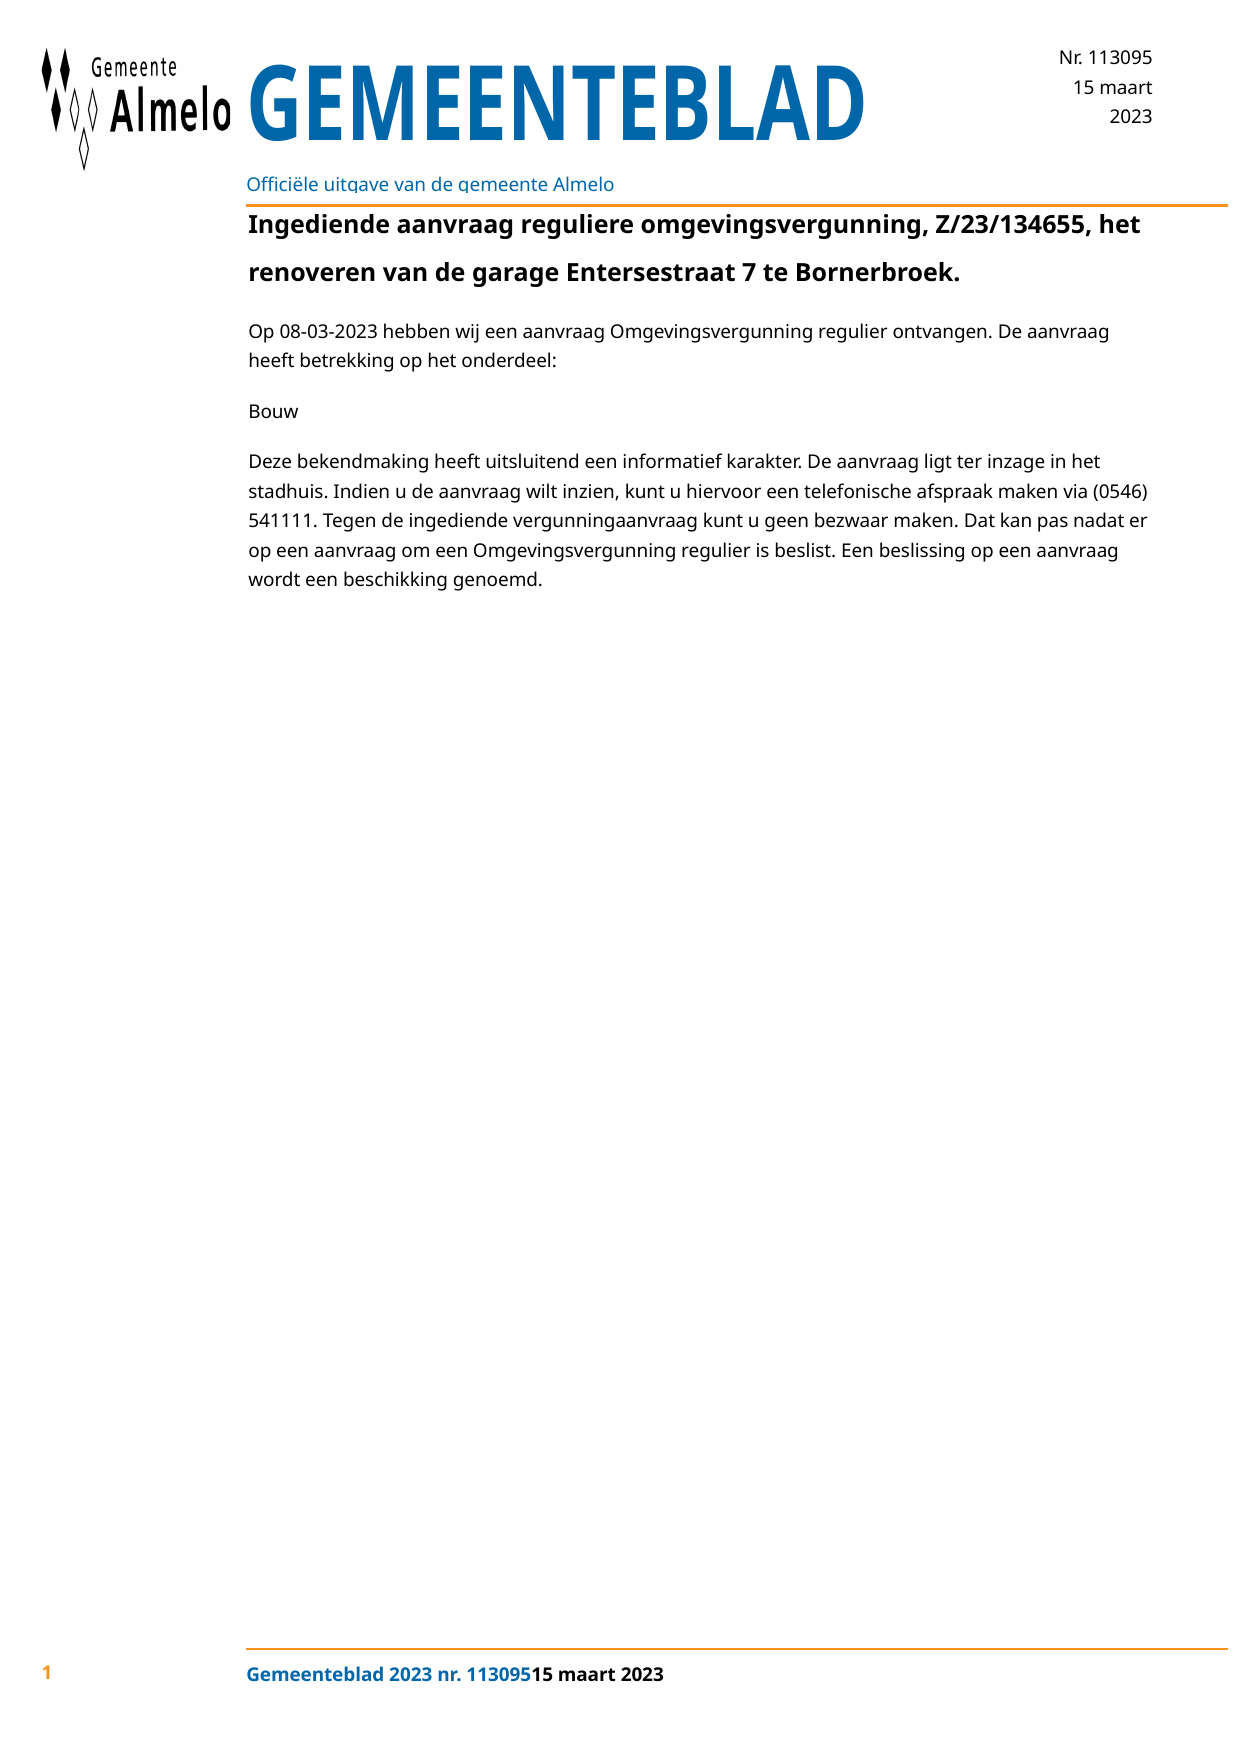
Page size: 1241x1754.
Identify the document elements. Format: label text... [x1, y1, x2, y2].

picture [41, 47, 231, 172]
text Bouw [248, 398, 1152, 424]
text Deze bekendmaking heeft uitsluitend een informatief karakter. De aanvraag ligt ter inzage in het stadhuis. Indien u de aanvraag wilt inzien, kunt u hiervoor een telefonische afspraak maken via (0546) 541111. Tegen de ingediende vergunningaanvraag kunt u geen bezwaar maken. Dat kan pas nadat er op een aanvraag om een Omgevingsvergunning regulier is beslist. Een beslissing op een aanvraag wordt een beschikking genoemd. [248, 448, 1152, 592]
text Op 08-03-2023 hebben wij een aanvraag Omgevingsvergunning regulier ontvangen. De aanvraag heeft betrekking op het onderdeel: [248, 318, 1152, 373]
text Ingediende aanvraag reguliere omgevingsvergunning, Z/23/134655, het renoveren van de garage Entersestraat 7 te Bornerbroek. [248, 207, 1152, 288]
